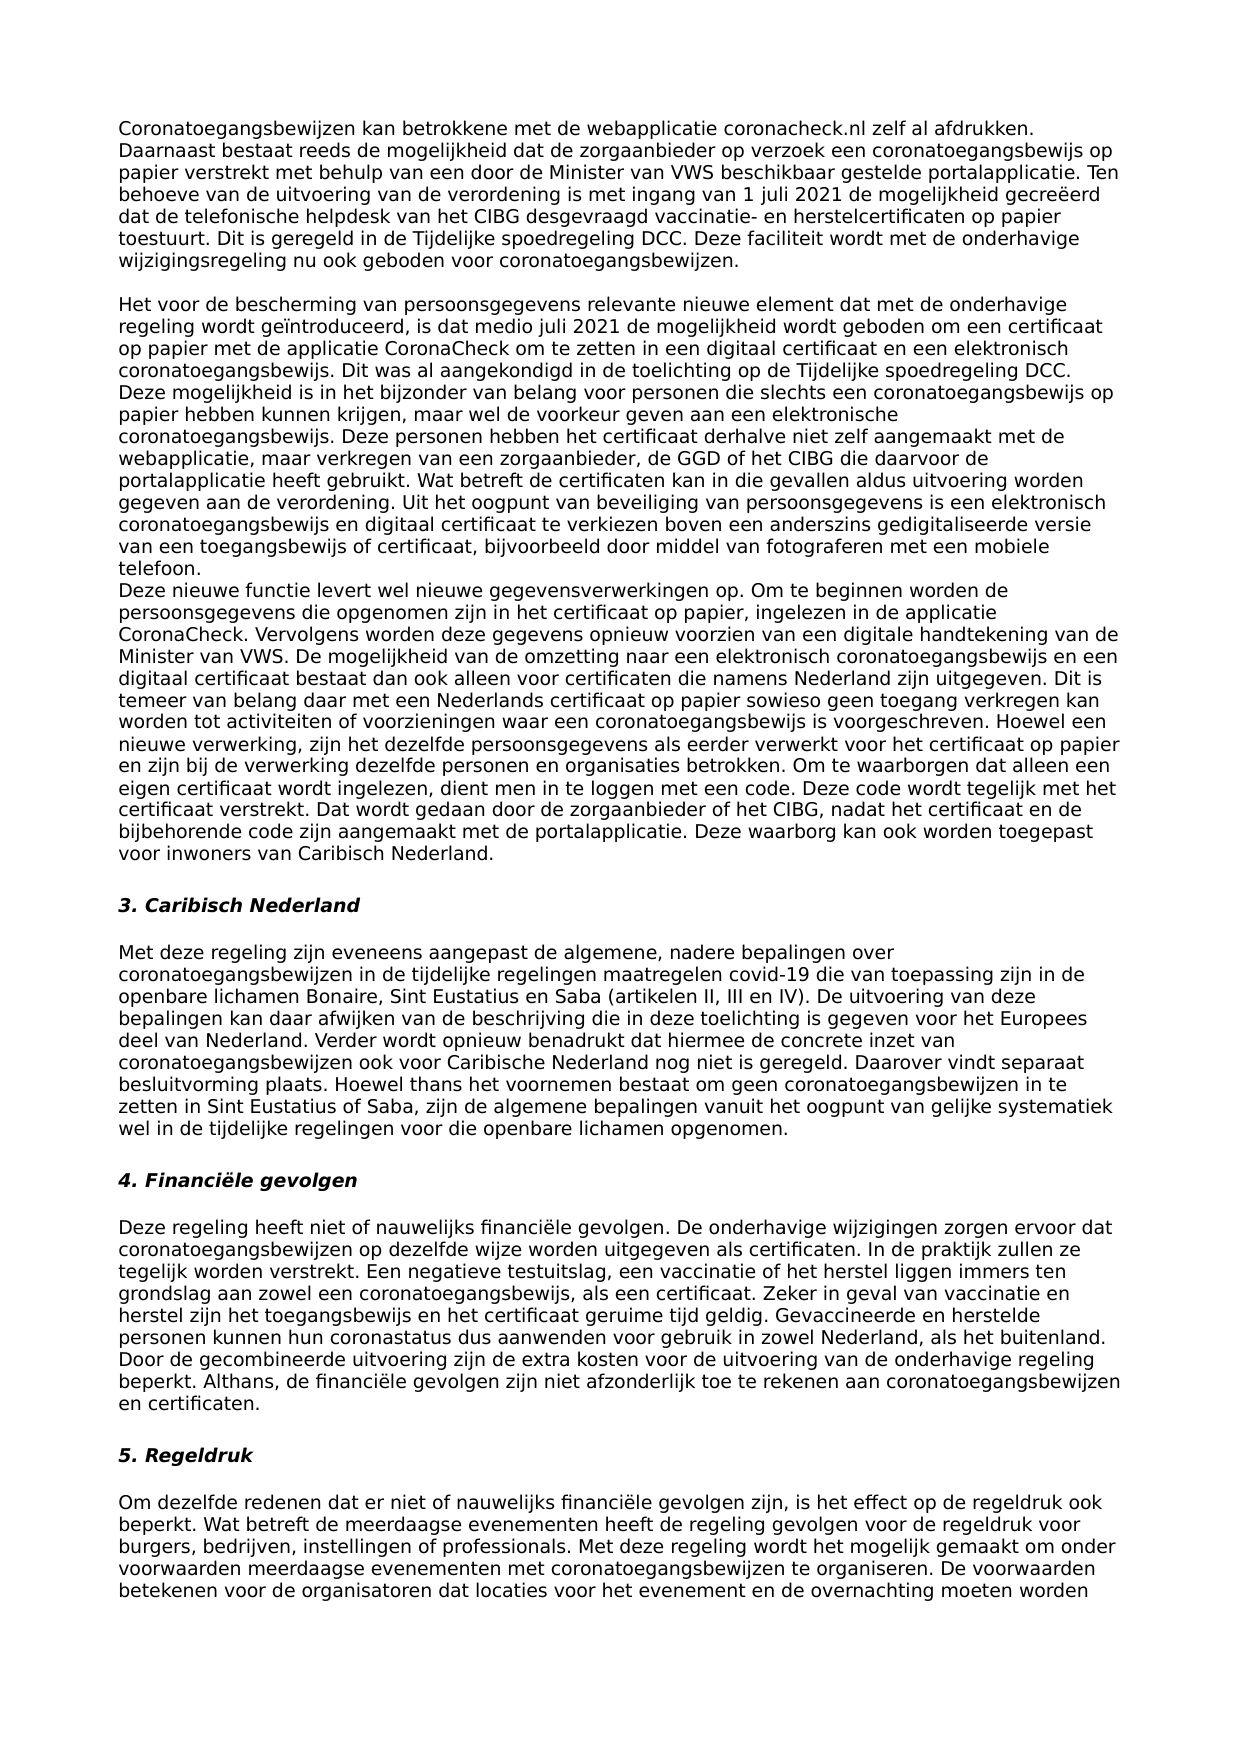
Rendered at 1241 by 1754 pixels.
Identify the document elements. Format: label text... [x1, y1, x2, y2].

text Om dezelfde redenen dat er niet of nauwelijks financiële gevolgen zijn, is het effect op de regeldruk ook beperkt. Wat betreft de meerdaagse evenementen heeft de regeling gevolgen voor de regeldruk voor burgers, bedrijven, instellingen of professionals. Met deze regeling wordt het mogelijk gemaakt om onder voorwaarden meerdaagse evenementen met coronatoegangsbewijzen te organiseren. De voorwaarden betekenen voor de organisatoren dat locaties voor het evenement en de overnachting moeten worden [118, 1492, 1122, 1602]
text Coronatoegangsbewijzen kan betrokkene met de webapplicatie coronacheck.nl zelf al afdrukken. Daarnaast bestaat reeds de mogelijkheid dat de zorgaanbieder op verzoek een coronatoegangsbewijs op papier verstrekt met behulp van een door de Minister van VWS beschikbaar gestelde portalapplicatie. Ten behoeve van de uitvoering van de verordening is met ingang van 1 juli 2021 de mogelijkheid gecreëerd dat de telefonische helpdesk van het CIBG desgevraagd vaccinatie- en herstelcertificaten op papier toestuurt. Dit is geregeld in de Tijdelijke spoedregeling DCC. Deze faciliteit wordt met de onderhavige wijzigingsregeling nu ook geboden voor coronatoegangsbewijzen. [118, 118, 1122, 272]
subtitle 3. Caribisch Nederland [118, 895, 1122, 917]
text Met deze regeling zijn eveneens aangepast de algemene, nadere bepalingen over coronatoegangsbewijzen in de tijdelijke regelingen maatregelen covid-19 die van toepassing zijn in de openbare lichamen Bonaire, Sint Eustatius en Saba (artikelen II, III en IV). De uitvoering van deze bepalingen kan daar afwijken van de beschrijving die in deze toelichting is gegeven voor het Europees deel van Nederland. Verder wordt opnieuw benadrukt dat hiermee de concrete inzet van coronatoegangsbewijzen ook voor Caribische Nederland nog niet is geregeld. Daarover vindt separaat besluitvorming plaats. Hoewel thans het voornemen bestaat om geen coronatoegangsbewijzen in te zetten in Sint Eustatius of Saba, zijn de algemene bepalingen vanuit het oogpunt van gelijke systematiek wel in de tijdelijke regelingen voor die openbare lichamen opgenomen. [118, 942, 1122, 1140]
subtitle 4. Financiële gevolgen [118, 1170, 1122, 1192]
text Deze regeling heeft niet of nauwelijks financiële gevolgen. De onderhavige wijzigingen zorgen ervoor dat coronatoegangsbewijzen op dezelfde wijze worden uitgegeven als certificaten. In de praktijk zullen ze tegelijk worden verstrekt. Een negatieve testuitslag, een vaccinatie of het herstel liggen immers ten grondslag aan zowel een coronatoegangsbewijs, als een certificaat. Zeker in geval van vaccinatie en herstel zijn het toegangsbewijs en het certificaat geruime tijd geldig. Gevaccineerde en herstelde personen kunnen hun coronastatus dus aanwenden voor gebruik in zowel Nederland, als het buitenland. Door de gecombineerde uitvoering zijn de extra kosten voor de uitvoering van de onderhavige regeling beperkt. Althans, de financiële gevolgen zijn niet afzonderlijk toe te rekenen aan coronatoegangsbewijzen en certificaten. [118, 1217, 1122, 1415]
subtitle 5. Regeldruk [118, 1445, 1122, 1467]
text Het voor de bescherming van persoonsgegevens relevante nieuwe element dat met de onderhavige regeling wordt geïntroduceerd, is dat medio juli 2021 de mogelijkheid wordt geboden om een certificaat op papier met de applicatie CoronaCheck om te zetten in een digitaal certificaat en een elektronisch coronatoegangsbewijs. Dit was al aangekondigd in de toelichting op de Tijdelijke spoedregeling DCC. Deze mogelijkheid is in het bijzonder van belang voor personen die slechts een coronatoegangsbewijs op papier hebben kunnen krijgen, maar wel de voorkeur geven aan een elektronische coronatoegangsbewijs. Deze personen hebben het certificaat derhalve niet zelf aangemaakt met de webapplicatie, maar verkregen van een zorgaanbieder, de GGD of het CIBG die daarvoor de portalapplicatie heeft gebruikt. Wat betreft de certificaten kan in die gevallen aldus uitvoering worden gegeven aan de verordening. Uit het oogpunt van beveiliging van persoonsgegevens is een elektronisch coronatoegangsbewijs en digitaal certificaat te verkiezen boven een anderszins gedigitaliseerde versie van een toegangsbewijs of certificaat, bijvoorbeeld door middel van fotograferen met een mobiele telefoon. [118, 294, 1122, 579]
text Deze nieuwe functie levert wel nieuwe gegevensverwerkingen op. Om te beginnen worden de persoonsgegevens die opgenomen zijn in het certificaat op papier, ingelezen in de applicatie CoronaCheck. Vervolgens worden deze gegevens opnieuw voorzien van een digitale handtekening van de Minister van VWS. De mogelijkheid van de omzetting naar een elektronisch coronatoegangsbewijs en een digitaal certificaat bestaat dan ook alleen voor certificaten die namens Nederland zijn uitgegeven. Dit is temeer van belang daar met een Nederlands certificaat op papier sowieso geen toegang verkregen kan worden tot activiteiten of voorzieningen waar een coronatoegangsbewijs is voorgeschreven. Hoewel een nieuwe verwerking, zijn het dezelfde persoonsgegevens als eerder verwerkt voor het certificaat op papier en zijn bij de verwerking dezelfde personen en organisaties betrokken. Om te waarborgen dat alleen een eigen certificaat wordt ingelezen, dient men in te loggen met een code. Deze code wordt tegelijk met het certificaat verstrekt. Dat wordt gedaan door de zorgaanbieder of het CIBG, nadat het certificaat en de bijbehorende code zijn aangemaakt met de portalapplicatie. Deze waarborg kan ook worden toegepast voor inwoners van Caribisch Nederland. [118, 579, 1122, 865]
